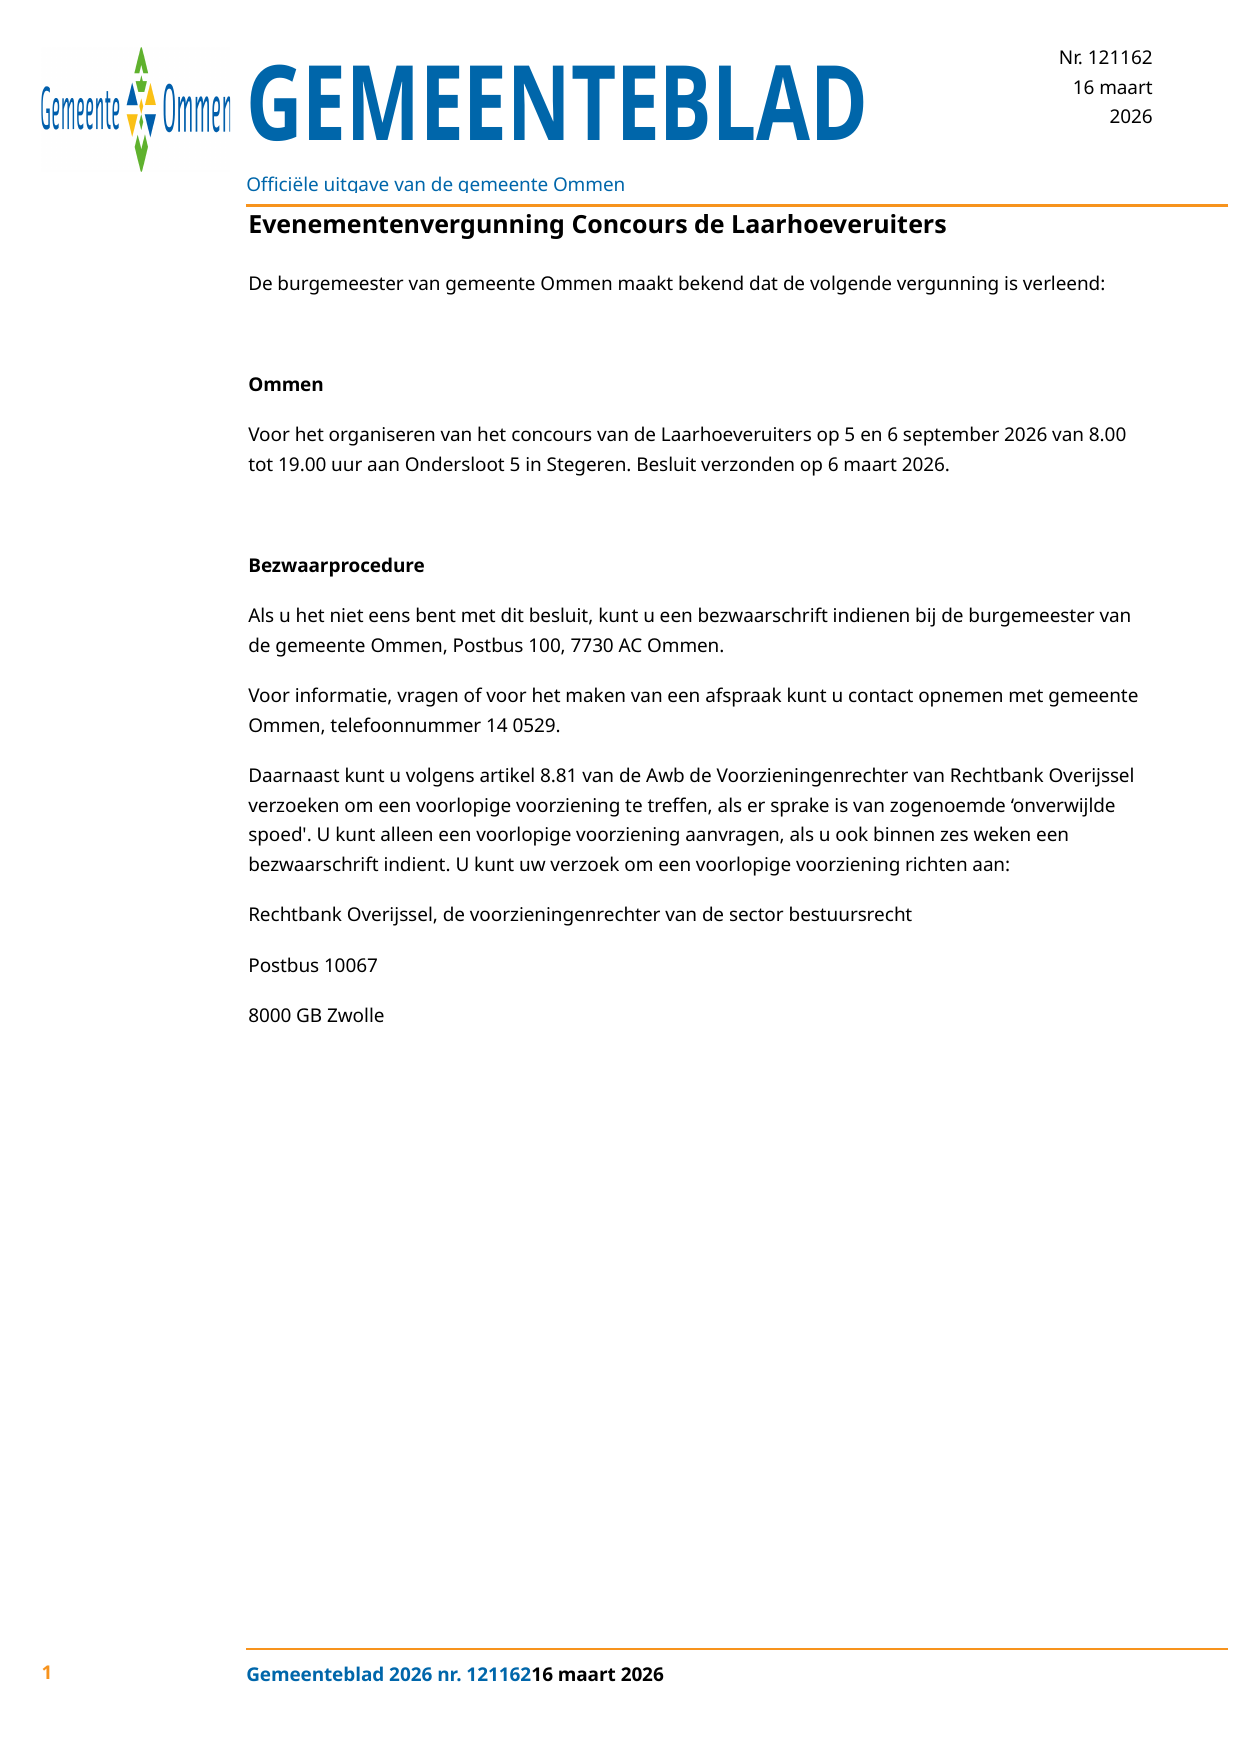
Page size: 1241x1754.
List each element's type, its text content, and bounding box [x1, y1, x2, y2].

text Postbus 10067 [248, 952, 1152, 978]
text Evenementenvergunning Concours de Laarhoeveruiters [248, 207, 1152, 241]
text Bezwaarprocedure [248, 552, 1152, 578]
text Ommen [248, 371, 1152, 397]
text Daarnaast kunt u volgens artikel 8.81 van de Awb de Voorzieningenrechter van Rechtbank Overijssel verzoeken om een voorlopige voorziening te treffen, als er sprake is van zogenoemde ‘onverwijlde spoed'. U kunt alleen een voorlopige voorziening aanvragen, als u ook binnen zes weken een bezwaarschrift indient. U kunt uw verzoek om een voorlopige voorziening richten aan: [248, 762, 1152, 877]
text Voor het organiseren van het concours van de Laarhoeveruiters op 5 en 6 september 2026 van 8.00 tot 19.00 uur aan Ondersloot 5 in Stegeren. Besluit verzonden op 6 maart 2026. [248, 422, 1152, 477]
text 8000 GB Zwolle [248, 1002, 1152, 1028]
text Als u het niet eens bent met dit besluit, kunt u een bezwaarschrift indienen bij de burgemeester van de gemeente Ommen, Postbus 100, 7730 AC Ommen. [248, 602, 1152, 658]
text De burgemeester van gemeente Ommen maakt bekend dat de volgende vergunning is verleend: [248, 270, 1152, 296]
text Voor informatie, vragen of voor het maken van een afspraak kunt u contact opnemen met gemeente Ommen, telefoonnummer 14 0529. [248, 682, 1152, 738]
picture [41, 47, 231, 172]
text Rechtbank Overijssel, de voorzieningenrechter van de sector bestuursrecht [248, 902, 1152, 927]
